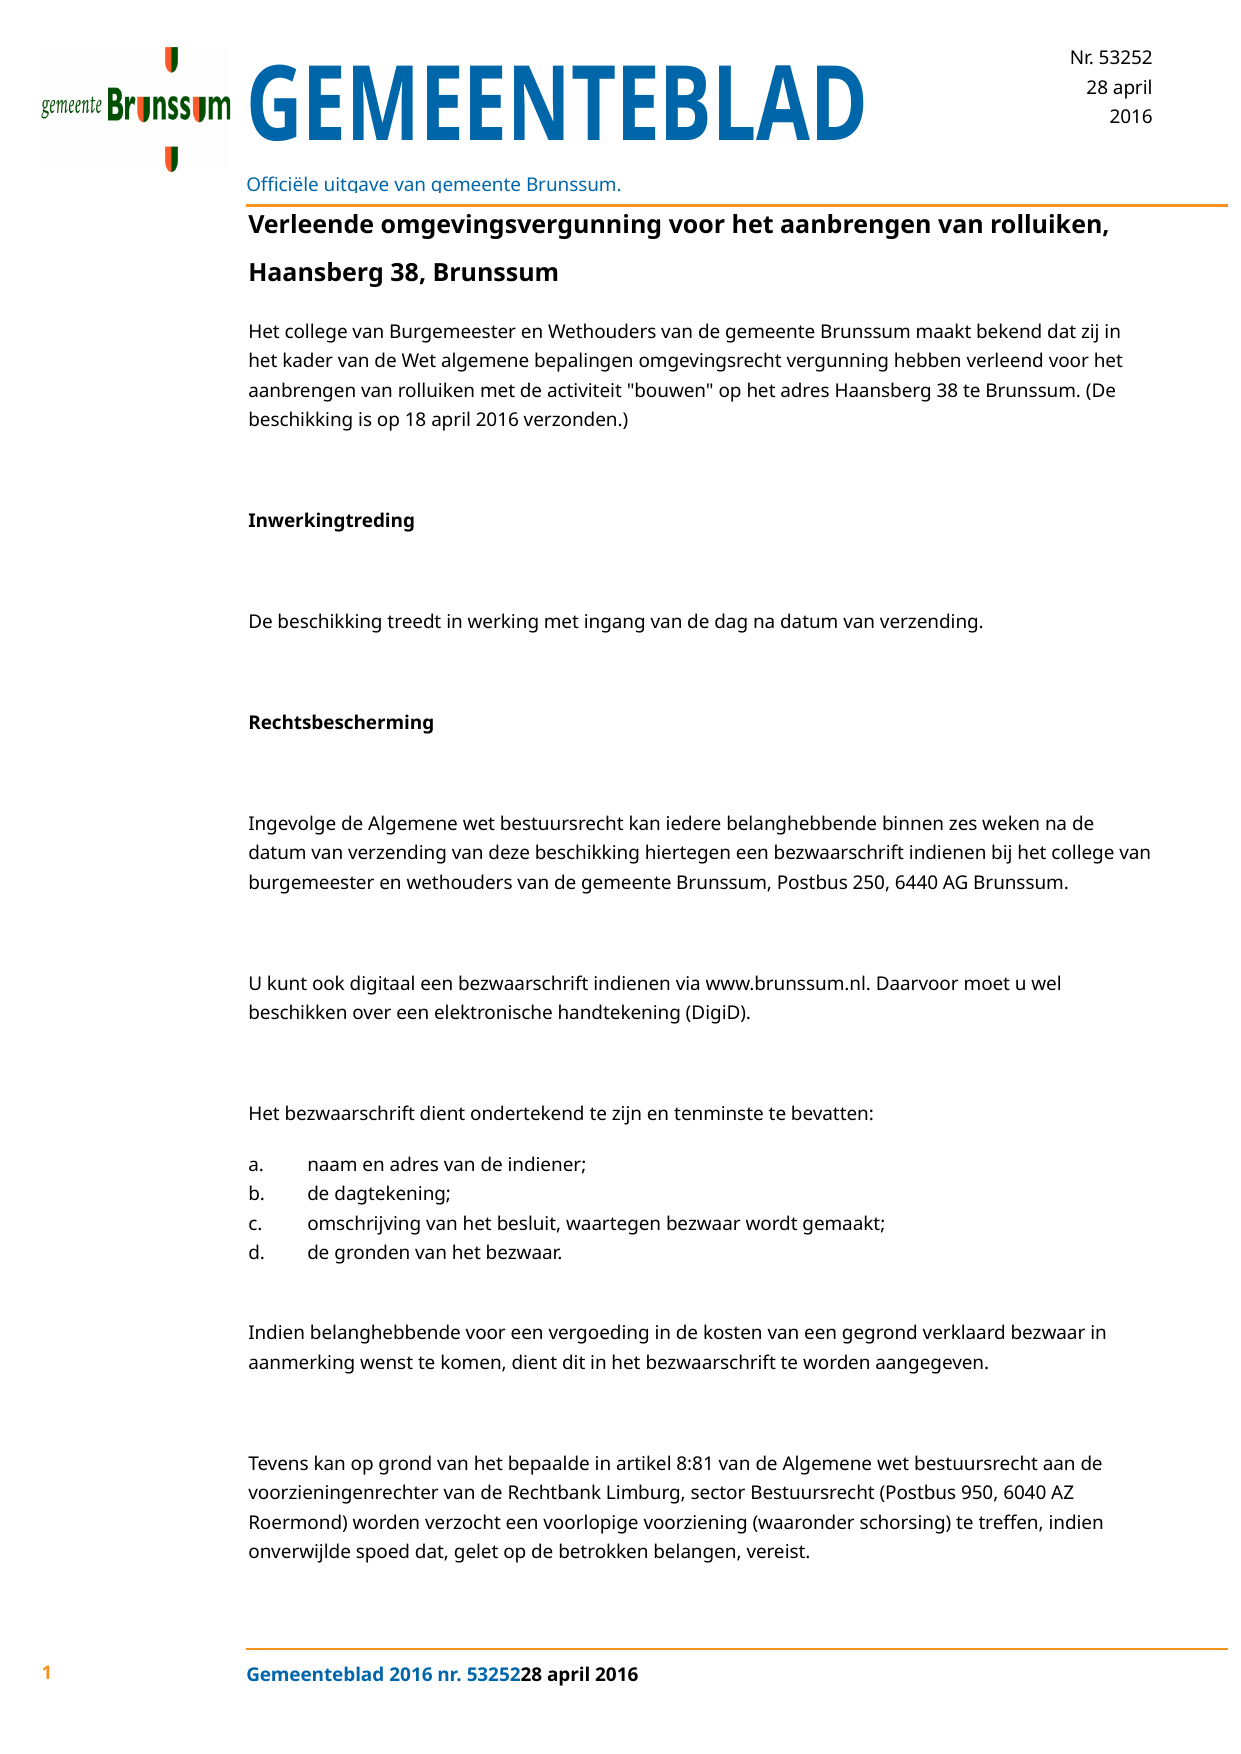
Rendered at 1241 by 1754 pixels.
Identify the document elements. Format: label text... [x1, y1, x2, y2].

text Verleende omgevingsvergunning voor het aanbrengen van rolluiken, Haansberg 38, Brunssum [248, 207, 1152, 288]
text Rechtsbescherming [248, 709, 1152, 735]
text Tevens kan op grond van het bepaalde in artikel 8:81 van de Algemene wet bestuursrecht aan de voorzieningenrechter van de Rechtbank Limburg, sector Bestuursrecht (Postbus 950, 6040 AZ Roermond) worden verzocht een voorlopige voorziening (waaronder schorsing) te treffen, indien onverwijlde spoed dat, gelet op de betrokken belangen, vereist. [248, 1450, 1152, 1564]
text Indien belanghebbende voor een vergoeding in de kosten van een gegrond verklaard bezwaar in aanmerking wenst te komen, dient dit in het bezwaarschrift te worden aangegeven. [248, 1319, 1152, 1375]
list de dagtekening; [248, 1180, 1152, 1206]
text De beschikking treedt in werking met ingang van de dag na datum van verzending. [248, 608, 1152, 634]
picture [41, 47, 231, 172]
text Inwerkingtreding [248, 507, 1152, 533]
list omschrijving van het besluit, waartegen bezwaar wordt gemaakt; [248, 1210, 1152, 1236]
list de gronden van het bezwaar. [248, 1239, 1152, 1265]
text Ingevolge de Algemene wet bestuursrecht kan iedere belanghebbende binnen zes weken na de datum van verzending van deze beschikking hiertegen een bezwaarschrift indienen bij het college van burgemeester en wethouders van de gemeente Brunssum, Postbus 250, 6440 AG Brunssum. [248, 810, 1152, 895]
list naam en adres van de indiener; [248, 1151, 1152, 1177]
text Het college van Burgemeester en Wethouders van de gemeente Brunssum maakt bekend dat zij in het kader van de Wet algemene bepalingen omgevingsrecht vergunning hebben verleend voor het aanbrengen van rolluiken met de activiteit "bouwen" op het adres Haansberg 38 te Brunssum. (De beschikking is op 18 april 2016 verzonden.) [248, 318, 1152, 432]
text Het bezwaarschrift dient ondertekend te zijn en tenminste te bevatten: [248, 1100, 1152, 1126]
text U kunt ook digitaal een bezwaarschrift indienen via www.brunssum.nl. Daarvoor moet u wel beschikken over een elektronische handtekening (DigiD). [248, 970, 1152, 1025]
